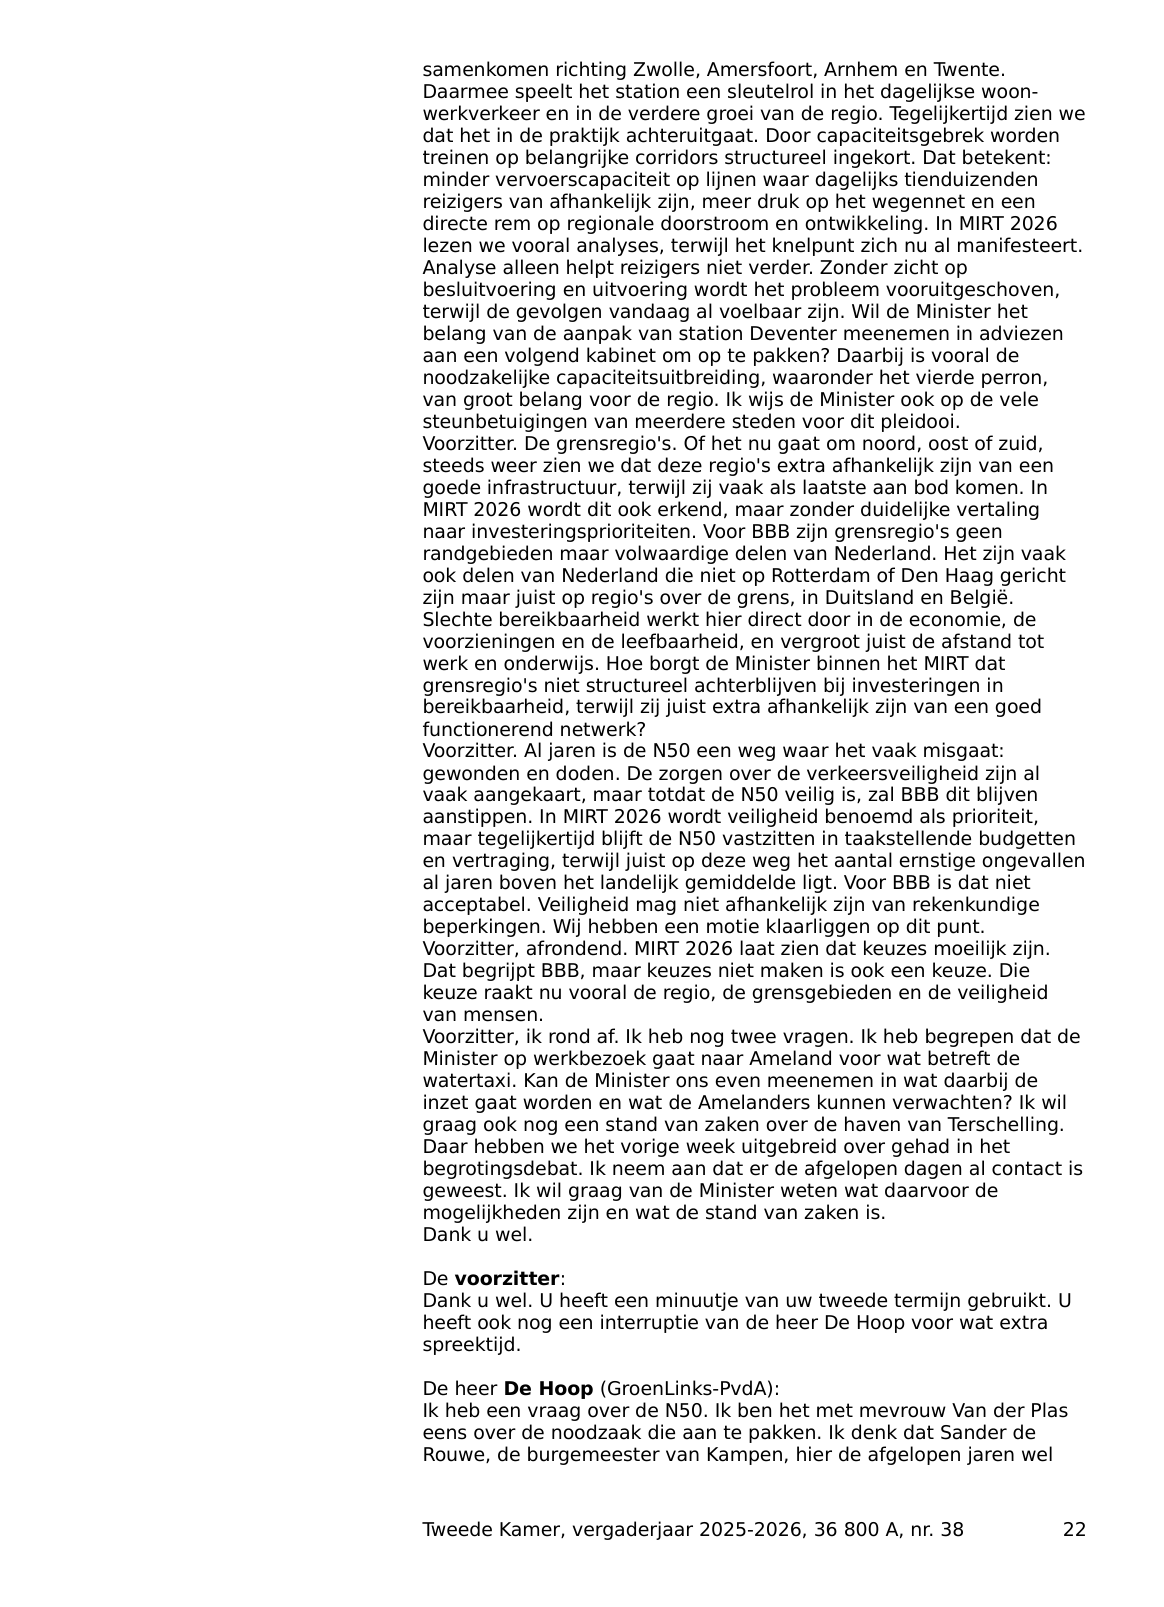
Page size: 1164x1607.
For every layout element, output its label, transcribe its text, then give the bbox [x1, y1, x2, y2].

text Voorzitter. De grensregio's. Of het nu gaat om noord, oost of zuid, steeds weer zien we dat deze regio's extra afhankelijk zijn van een goede infrastructuur, terwijl zij vaak als laatste aan bod komen. In MIRT 2026 wordt dit ook erkend, maar zonder duidelijke vertaling naar investeringsprioriteiten. Voor BBB zijn grensregio's geen randgebieden maar volwaardige delen van Nederland. Het zijn vaak ook delen van Nederland die niet op Rotterdam of Den Haag gericht zijn maar juist op regio's over de grens, in Duitsland en België. Slechte bereikbaarheid werkt hier direct door in de economie, de voorzieningen en de leefbaarheid, en vergroot juist de afstand tot werk en onderwijs. Hoe borgt de Minister binnen het MIRT dat grensregio's niet structureel achterblijven bij investeringen in bereikbaarheid, terwijl zij juist extra afhankelijk zijn van een goed functionerend netwerk? [422, 433, 1087, 740]
text De voorzitter: [422, 1268, 1087, 1290]
text samenkomen richting Zwolle, Amersfoort, Arnhem en Twente. Daarmee speelt het station een sleutelrol in het dagelijkse woon-werkverkeer en in de verdere groei van de regio. Tegelijkertijd zien we dat het in de praktijk achteruitgaat. Door capaciteitsgebrek worden treinen op belangrijke corridors structureel ingekort. Dat betekent: minder vervoerscapaciteit op lijnen waar dagelijks tienduizenden reizigers van afhankelijk zijn, meer druk op het wegennet en een directe rem op regionale doorstroom en ontwikkeling. In MIRT 2026 lezen we vooral analyses, terwijl het knelpunt zich nu al manifesteert. Analyse alleen helpt reizigers niet verder. Zonder zicht op besluitvoering en uitvoering wordt het probleem vooruitgeschoven, terwijl de gevolgen vandaag al voelbaar zijn. Wil de Minister het belang van de aanpak van station Deventer meenemen in adviezen aan een volgend kabinet om op te pakken? Daarbij is vooral de noodzakelijke capaciteitsuitbreiding, waaronder het vierde perron, van groot belang voor de regio. Ik wijs de Minister ook op de vele steunbetuigingen van meerdere steden voor dit pleidooi. [422, 59, 1087, 433]
text Ik heb een vraag over de N50. Ik ben het met mevrouw Van der Plas eens over de noodzaak die aan te pakken. Ik denk dat Sander de Rouwe, de burgemeester van Kampen, hier de afgelopen jaren wel [422, 1400, 1087, 1466]
text Dank u wel. U heeft een minuutje van uw tweede termijn gebruikt. U heeft ook nog een interruptie van de heer De Hoop voor wat extra spreektijd. [422, 1290, 1087, 1356]
text De heer De Hoop (GroenLinks-PvdA): [422, 1378, 1087, 1400]
text Voorzitter, afrondend. MIRT 2026 laat zien dat keuzes moeilijk zijn. Dat begrijpt BBB, maar keuzes niet maken is ook een keuze. Die keuze raakt nu vooral de regio, de grensgebieden en de veiligheid van mensen. [422, 938, 1087, 1026]
text Dank u wel. [422, 1224, 1087, 1246]
text Voorzitter. Al jaren is de N50 een weg waar het vaak misgaat: gewonden en doden. De zorgen over de verkeersveiligheid zijn al vaak aangekaart, maar totdat de N50 veilig is, zal BBB dit blijven aanstippen. In MIRT 2026 wordt veiligheid benoemd als prioriteit, maar tegelijkertijd blijft de N50 vastzitten in taakstellende budgetten en vertraging, terwijl juist op deze weg het aantal ernstige ongevallen al jaren boven het landelijk gemiddelde ligt. Voor BBB is dat niet acceptabel. Veiligheid mag niet afhankelijk zijn van rekenkundige beperkingen. Wij hebben een motie klaarliggen op dit punt. [422, 740, 1087, 938]
text Voorzitter, ik rond af. Ik heb nog twee vragen. Ik heb begrepen dat de Minister op werkbezoek gaat naar Ameland voor wat betreft de watertaxi. Kan de Minister ons even meenemen in wat daarbij de inzet gaat worden en wat de Amelanders kunnen verwachten? Ik wil graag ook nog een stand van zaken over de haven van Terschelling. Daar hebben we het vorige week uitgebreid over gehad in het begrotingsdebat. Ik neem aan dat er de afgelopen dagen al contact is geweest. Ik wil graag van de Minister weten wat daarvoor de mogelijkheden zijn en wat de stand van zaken is. [422, 1026, 1087, 1224]
